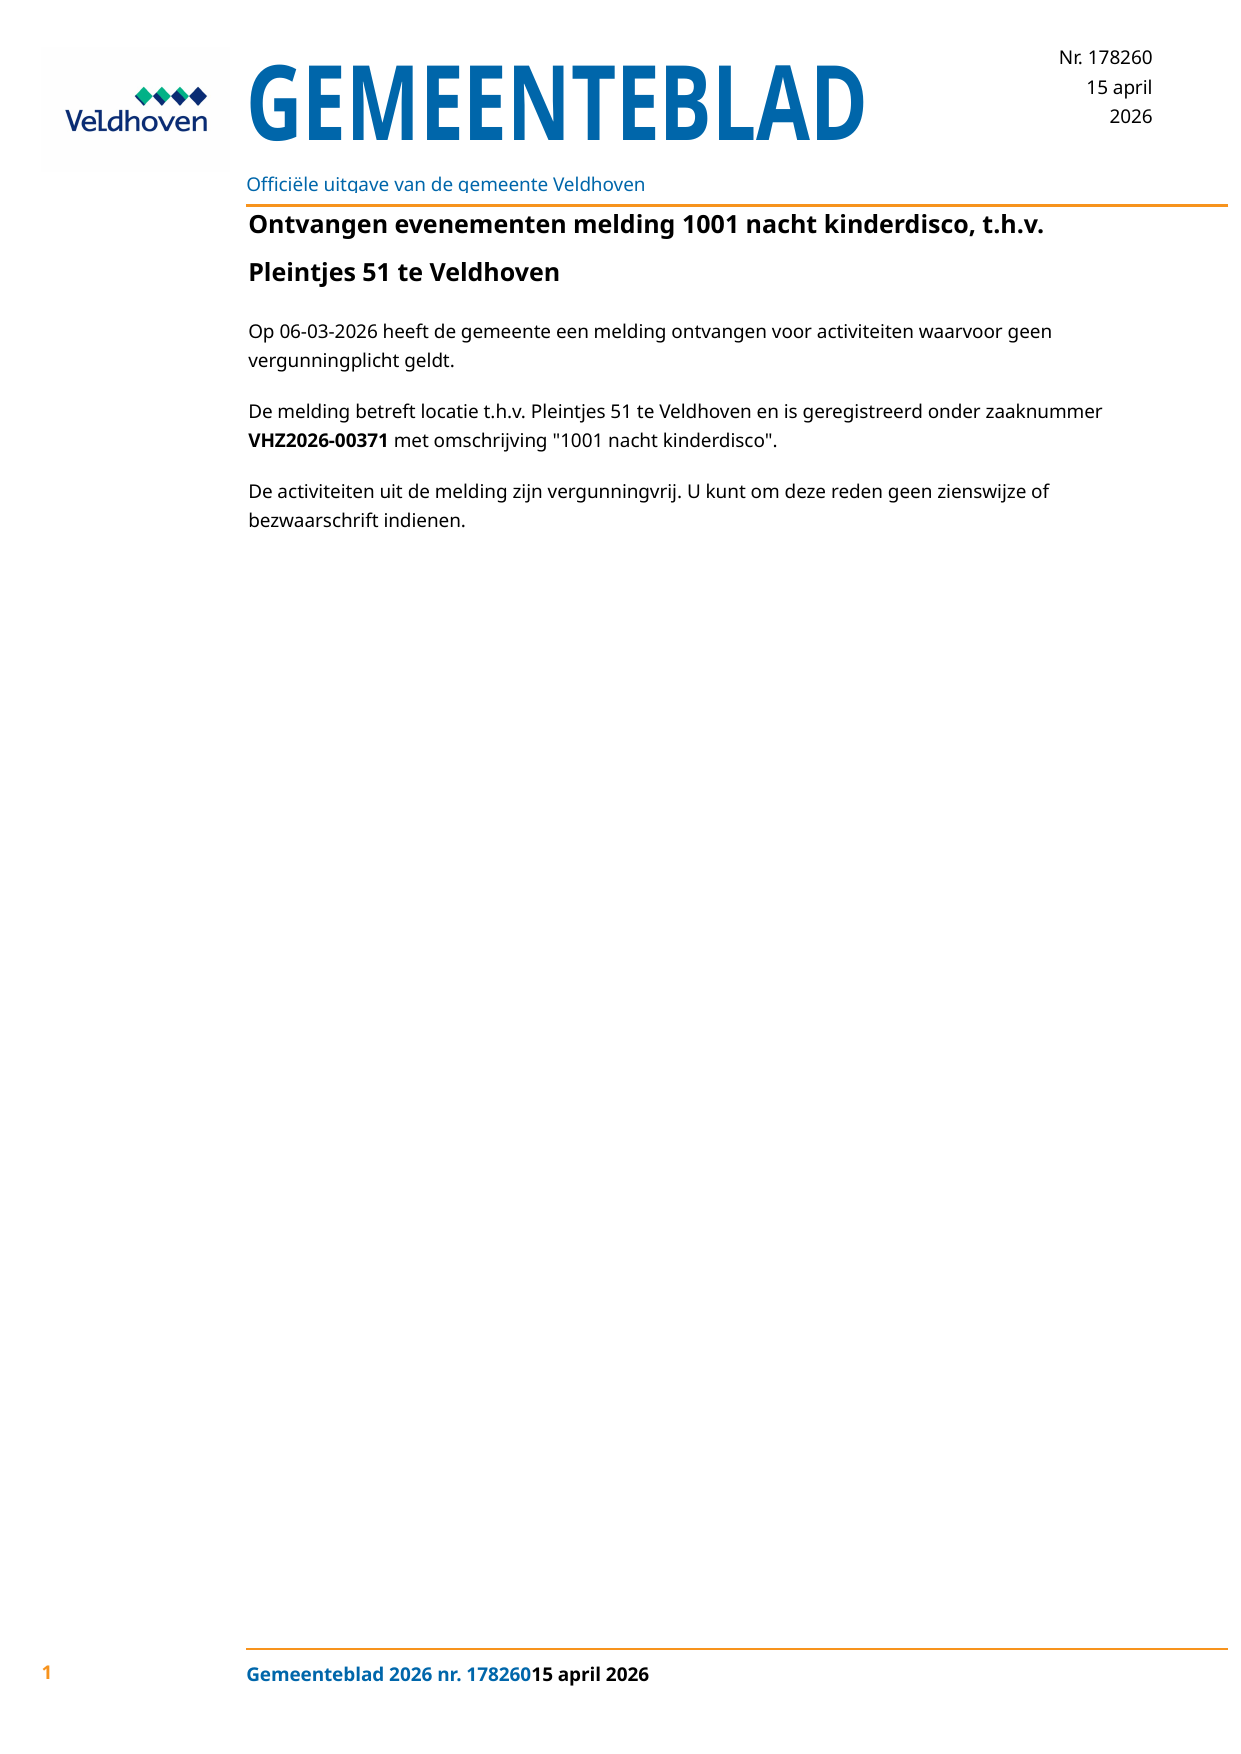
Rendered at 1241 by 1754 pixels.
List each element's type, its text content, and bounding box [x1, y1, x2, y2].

text De melding betreft locatie t.h.v. Pleintjes 51 te Veldhoven en is geregistreerd onder zaaknummer VHZ2026-00371 met omschrijving "1001 nacht kinderdisco". [248, 398, 1152, 453]
text Ontvangen evenementen melding 1001 nacht kinderdisco, t.h.v. Pleintjes 51 te Veldhoven [248, 207, 1152, 288]
text De activiteiten uit de melding zijn vergunningvrij. U kunt om deze reden geen zienswijze of bezwaarschrift indienen. [248, 478, 1152, 533]
text Op 06-03-2026 heeft de gemeente een melding ontvangen voor activiteiten waarvoor geen vergunningplicht geldt. [248, 318, 1152, 373]
picture [41, 47, 231, 172]
